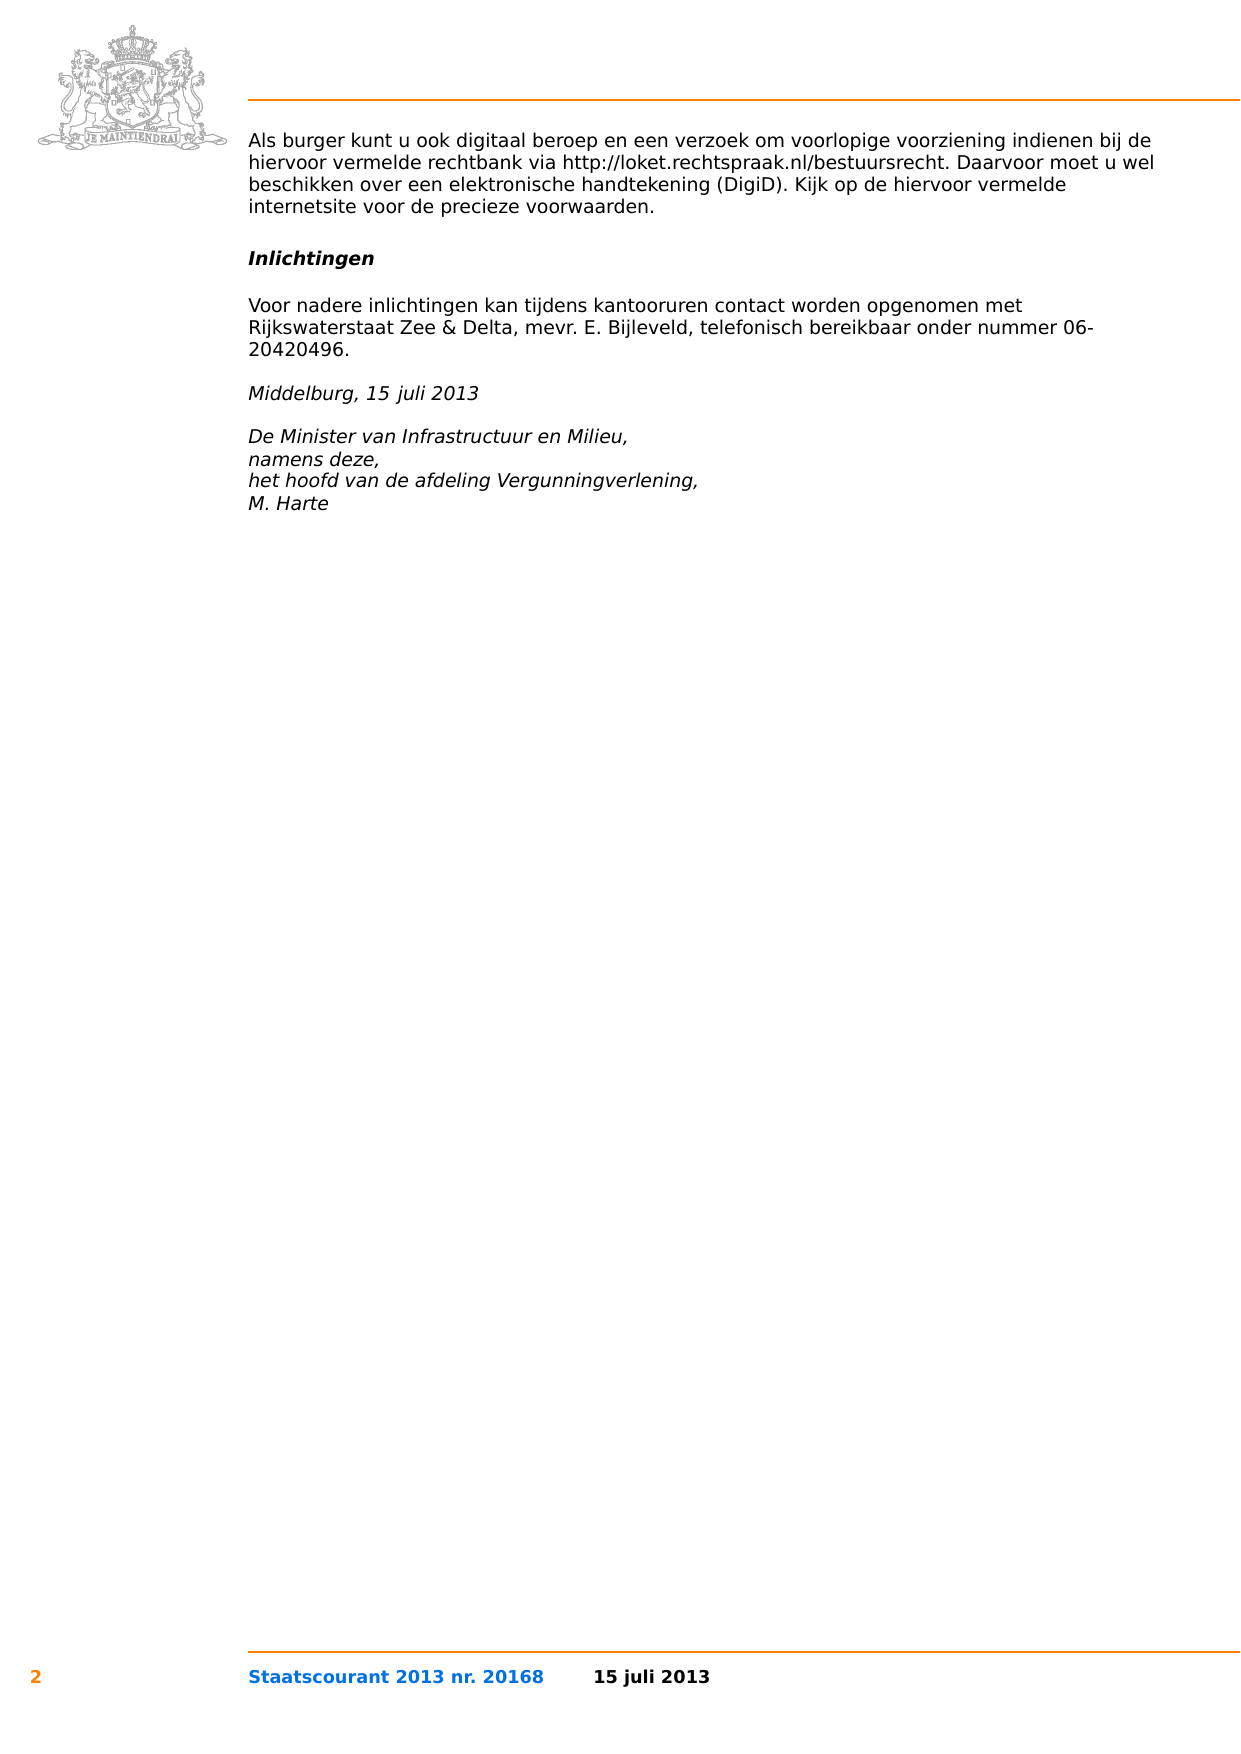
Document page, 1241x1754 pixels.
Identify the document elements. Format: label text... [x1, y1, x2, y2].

text Middelburg, 15 juli 2013 [248, 383, 1163, 404]
text Als burger kunt u ook digitaal beroep en een verzoek om voorlopige voorziening indienen bij de hiervoor vermelde rechtbank via http://loket.rechtspraak.nl/bestuursrecht. Daarvoor moet u wel beschikken over een elektronische handtekening (DigiD). Kijk op de hiervoor vermelde internetsite voor de precieze voorwaarden. [248, 130, 1163, 218]
subtitle Inlichtingen [248, 248, 1163, 270]
picture [38, 25, 227, 150]
text De Minister van Infrastructuur en Milieu, namens deze, het hoofd van de afdeling Vergunningverlening, M. Harte [248, 426, 1163, 514]
text Voor nadere inlichtingen kan tijdens kantooruren contact worden opgenomen met Rijkswaterstaat Zee & Delta, mevr. E. Bijleveld, telefonisch bereikbaar onder nummer 06-20420496. [248, 295, 1163, 361]
